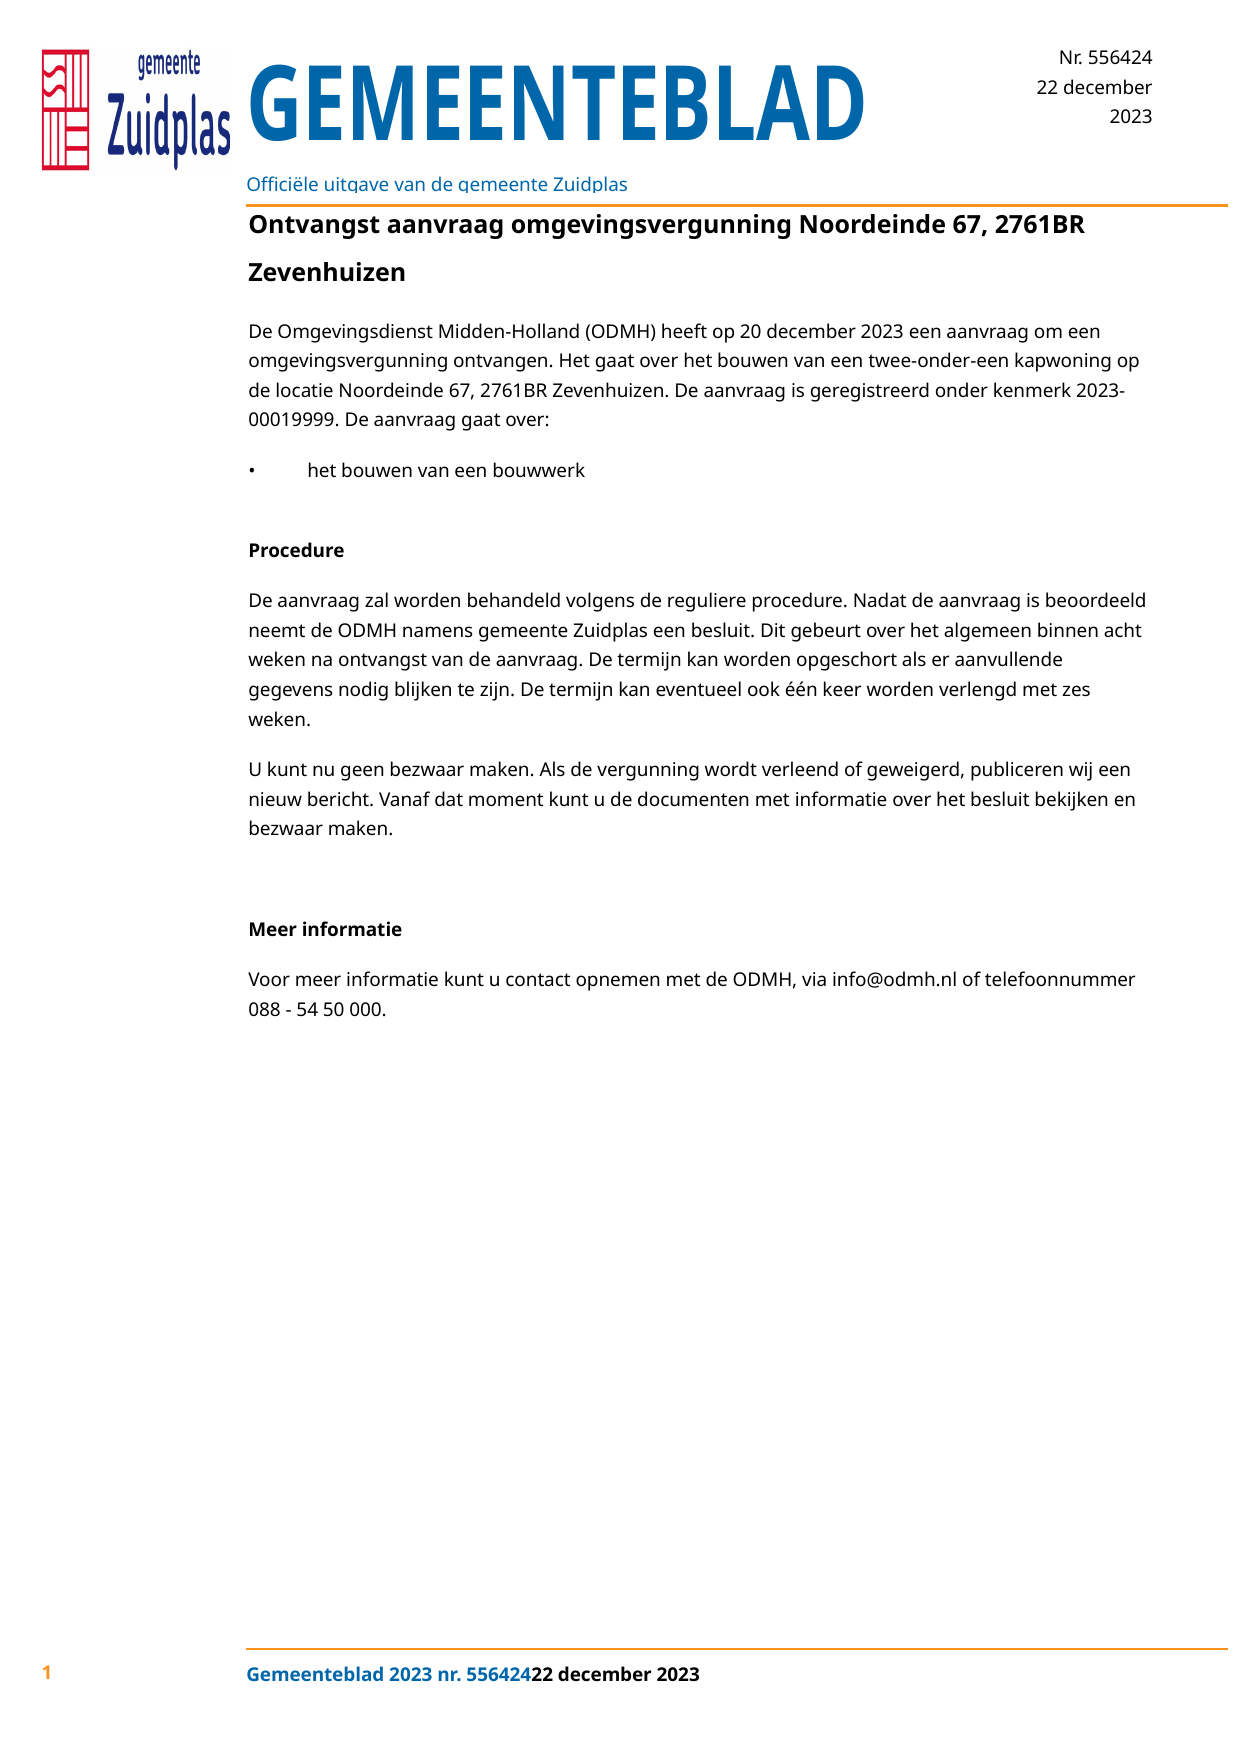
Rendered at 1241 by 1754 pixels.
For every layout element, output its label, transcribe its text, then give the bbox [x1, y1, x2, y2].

picture [41, 47, 231, 172]
text De Omgevingsdienst Midden-Holland (ODMH) heeft op 20 december 2023 een aanvraag om een omgevingsvergunning ontvangen. Het gaat over het bouwen van een twee-onder-een kapwoning op de locatie Noordeinde 67, 2761BR Zevenhuizen. De aanvraag is geregistreerd onder kenmerk 2023-00019999. De aanvraag gaat over: [248, 318, 1152, 432]
list het bouwen van een bouwwerk [248, 457, 1152, 483]
text Procedure [248, 537, 1152, 563]
text Meer informatie [248, 916, 1152, 942]
text U kunt nu geen bezwaar maken. Als de vergunning wordt verleend of geweigerd, publiceren wij een nieuw bericht. Vanaf dat moment kunt u de documenten met informatie over het besluit bekijken en bezwaar maken. [248, 756, 1152, 841]
text Ontvangst aanvraag omgevingsvergunning Noordeinde 67, 2761BR Zevenhuizen [248, 207, 1152, 288]
text Voor meer informatie kunt u contact opnemen met de ODMH, via info@odmh.nl of telefoonnummer 088 - 54 50 000. [248, 967, 1152, 1022]
text De aanvraag zal worden behandeld volgens de reguliere procedure. Nadat de aanvraag is beoordeeld neemt de ODMH namens gemeente Zuidplas een besluit. Dit gebeurt over het algemeen binnen acht weken na ontvangst van de aanvraag. De termijn kan worden opgeschort als er aanvullende gegevens nodig blijken te zijn. De termijn kan eventueel ook één keer worden verlengd met zes weken. [248, 587, 1152, 732]
